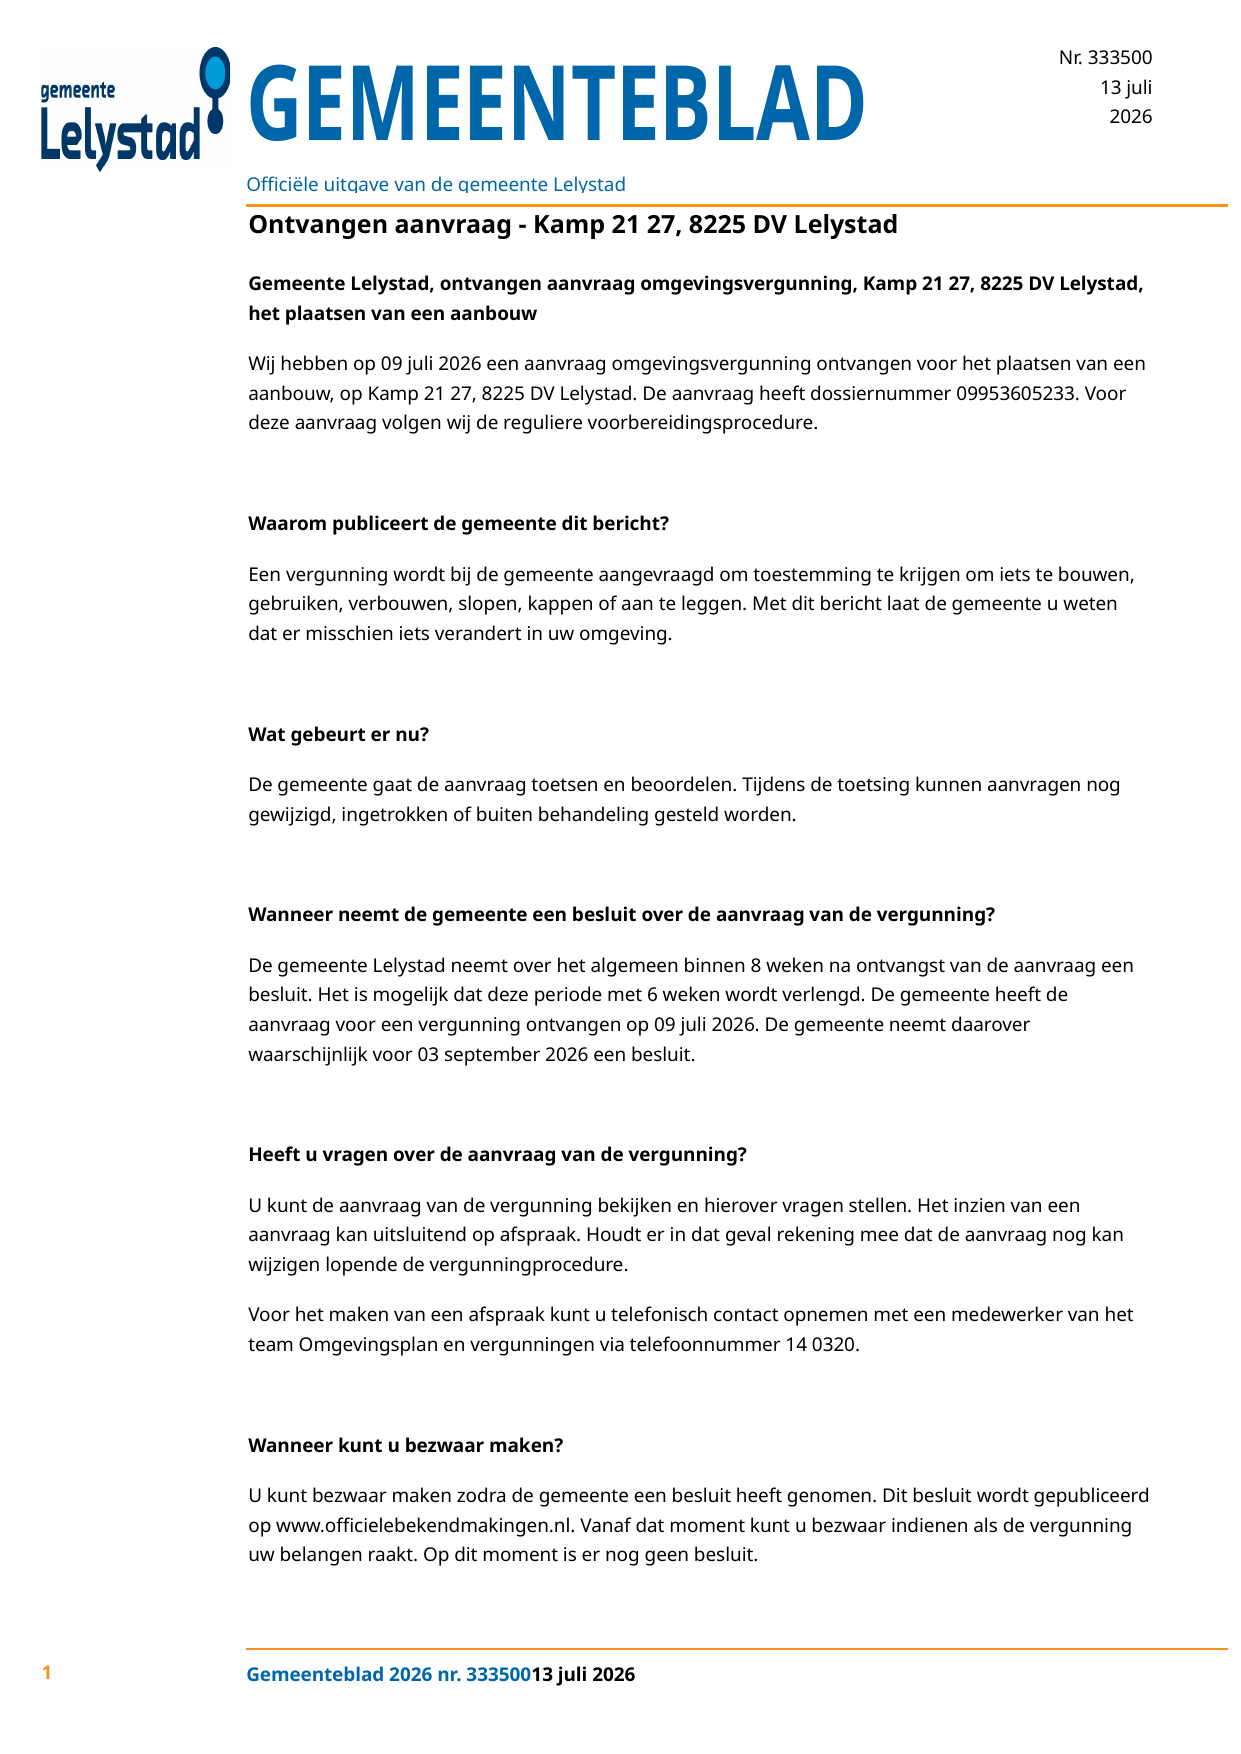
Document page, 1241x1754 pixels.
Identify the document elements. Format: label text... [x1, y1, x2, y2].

text Wat gebeurt er nu? [248, 721, 1152, 746]
text Waarom publiceert de gemeente dit bericht? [248, 510, 1152, 536]
text De gemeente Lelystad neemt over het algemeen binnen 8 weken na ontvangst van de aanvraag een besluit. Het is mogelijk dat deze periode met 6 weken wordt verlengd. De gemeente heeft de aanvraag voor een vergunning ontvangen op 09 juli 2026. De gemeente neemt daarover waarschijnlijk voor 03 september 2026 een besluit. [248, 952, 1152, 1066]
text Wij hebben op 09 juli 2026 een aanvraag omgevingsvergunning ontvangen voor het plaatsen van een aanbouw, op Kamp 21 27, 8225 DV Lelystad. De aanvraag heeft dossiernummer 09953605233. Voor deze aanvraag volgen wij de reguliere voorbereidingsprocedure. [248, 350, 1152, 435]
text Heeft u vragen over de aanvraag van de vergunning? [248, 1142, 1152, 1167]
text Ontvangen aanvraag - Kamp 21 27, 8225 DV Lelystad [248, 207, 1152, 241]
text De gemeente gaat de aanvraag toetsen en beoordelen. Tijdens de toetsing kunnen aanvragen nog gewijzigd, ingetrokken of buiten behandeling gesteld worden. [248, 771, 1152, 826]
picture [41, 47, 231, 172]
text Wanneer neemt de gemeente een besluit over de aanvraag van de vergunning? [248, 902, 1152, 927]
text Wanneer kunt u bezwaar maken? [248, 1432, 1152, 1458]
text Een vergunning wordt bij de gemeente aangevraagd om toestemming te krijgen om iets te bouwen, gebruiken, verbouwen, slopen, kappen of aan te leggen. Met dit bericht laat de gemeente u weten dat er misschien iets verandert in uw omgeving. [248, 561, 1152, 646]
text Gemeente Lelystad, ontvangen aanvraag omgevingsvergunning, Kamp 21 27, 8225 DV Lelystad, het plaatsen van een aanbouw [248, 270, 1152, 326]
text Voor het maken van een afspraak kunt u telefonisch contact opnemen met een medewerker van het team Omgevingsplan en vergunningen via telefoonnummer 14 0320. [248, 1302, 1152, 1357]
text U kunt bezwaar maken zodra de gemeente een besluit heeft genomen. Dit besluit wordt gepubliceerd op www.officielebekendmakingen.nl. Vanaf dat moment kunt u bezwaar indienen als de vergunning uw belangen raakt. Op dit moment is er nog geen besluit. [248, 1482, 1152, 1567]
text U kunt de aanvraag van de vergunning bekijken en hierover vragen stellen. Het inzien van een aanvraag kan uitsluitend op afspraak. Houdt er in dat geval rekening mee dat de aanvraag nog kan wijzigen lopende de vergunningprocedure. [248, 1192, 1152, 1277]
